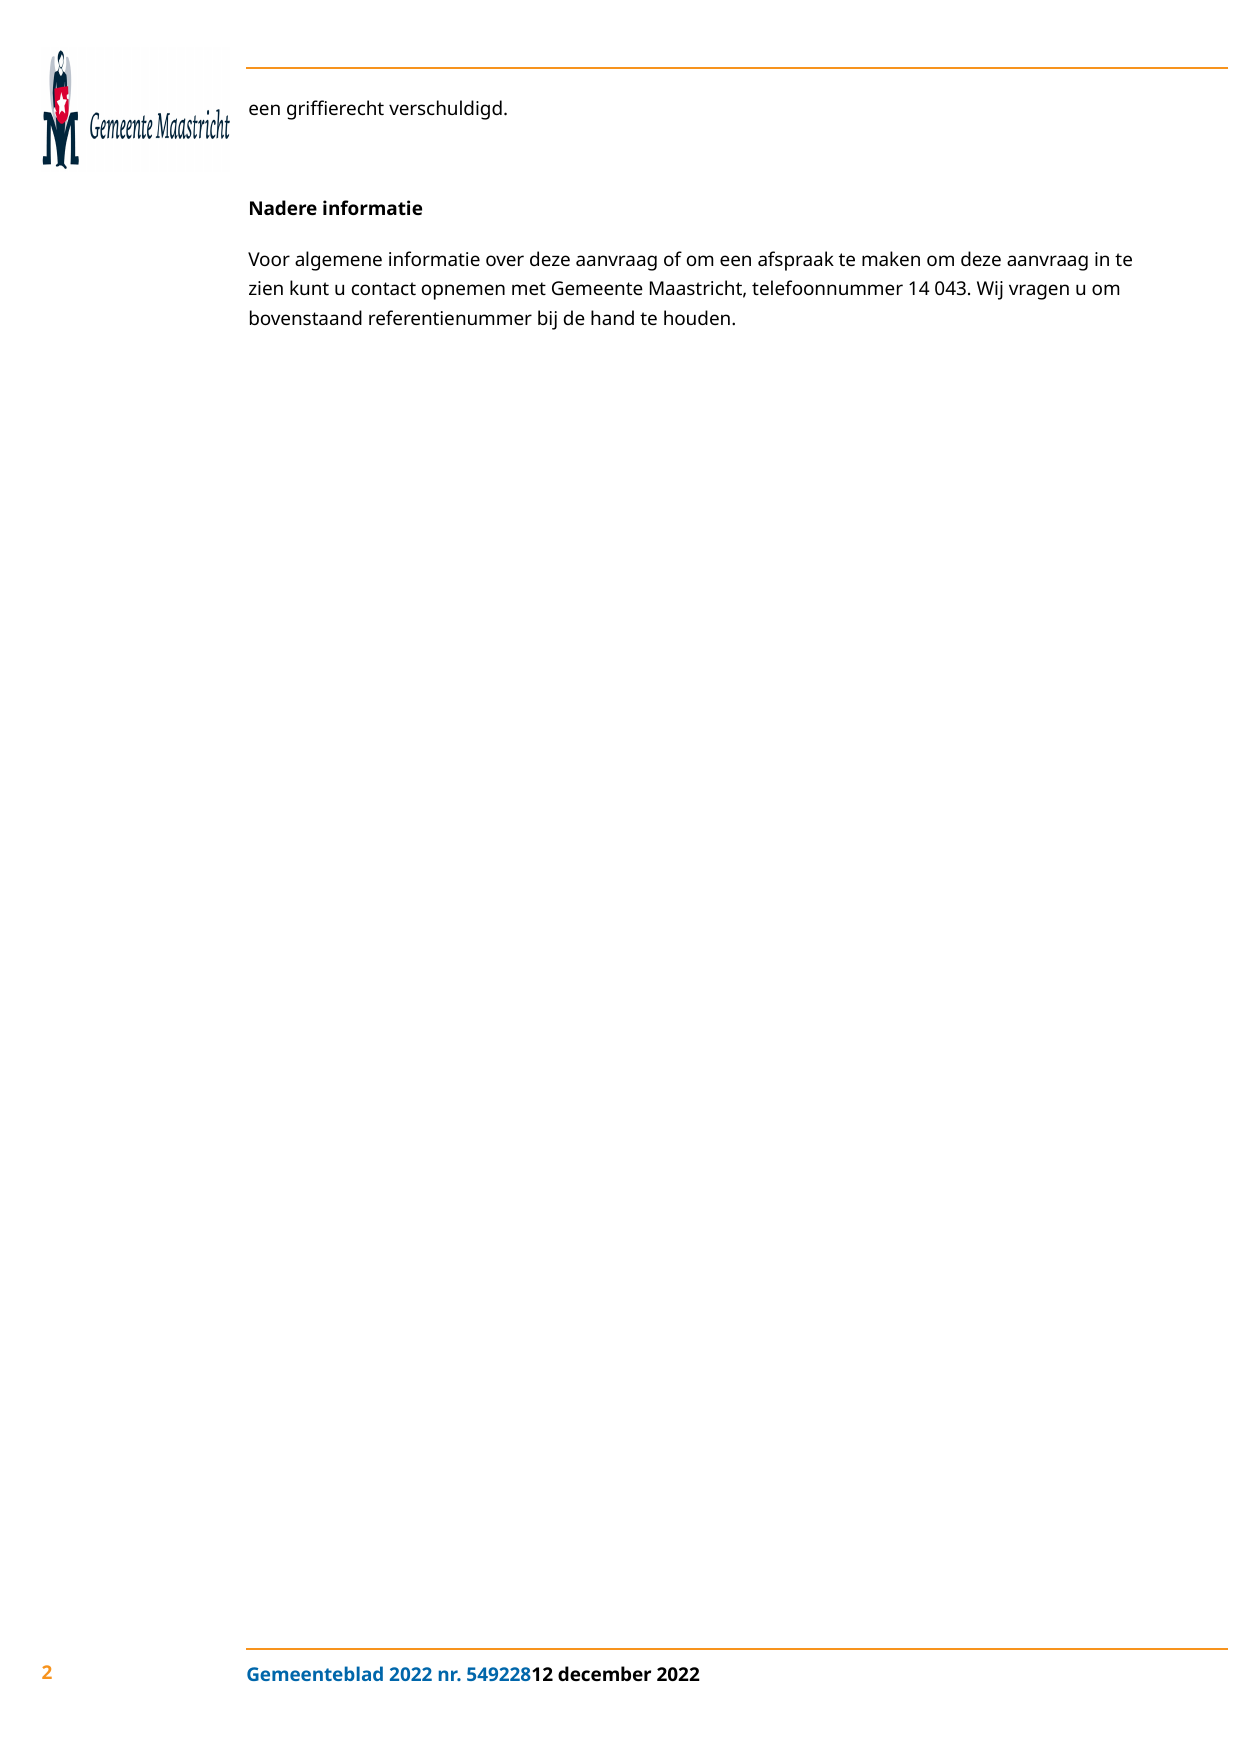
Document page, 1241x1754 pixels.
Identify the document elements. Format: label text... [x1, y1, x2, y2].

text Nadere informatie [248, 196, 1152, 221]
text een griffierecht verschuldigd. [248, 95, 1152, 121]
picture [41, 47, 231, 172]
text Voor algemene informatie over deze aanvraag of om een afspraak te maken om deze aanvraag in te zien kunt u contact opnemen met Gemeente Maastricht, telefoonnummer 14 043. Wij vragen u om bovenstaand referentienummer bij de hand te houden. [248, 246, 1152, 331]
